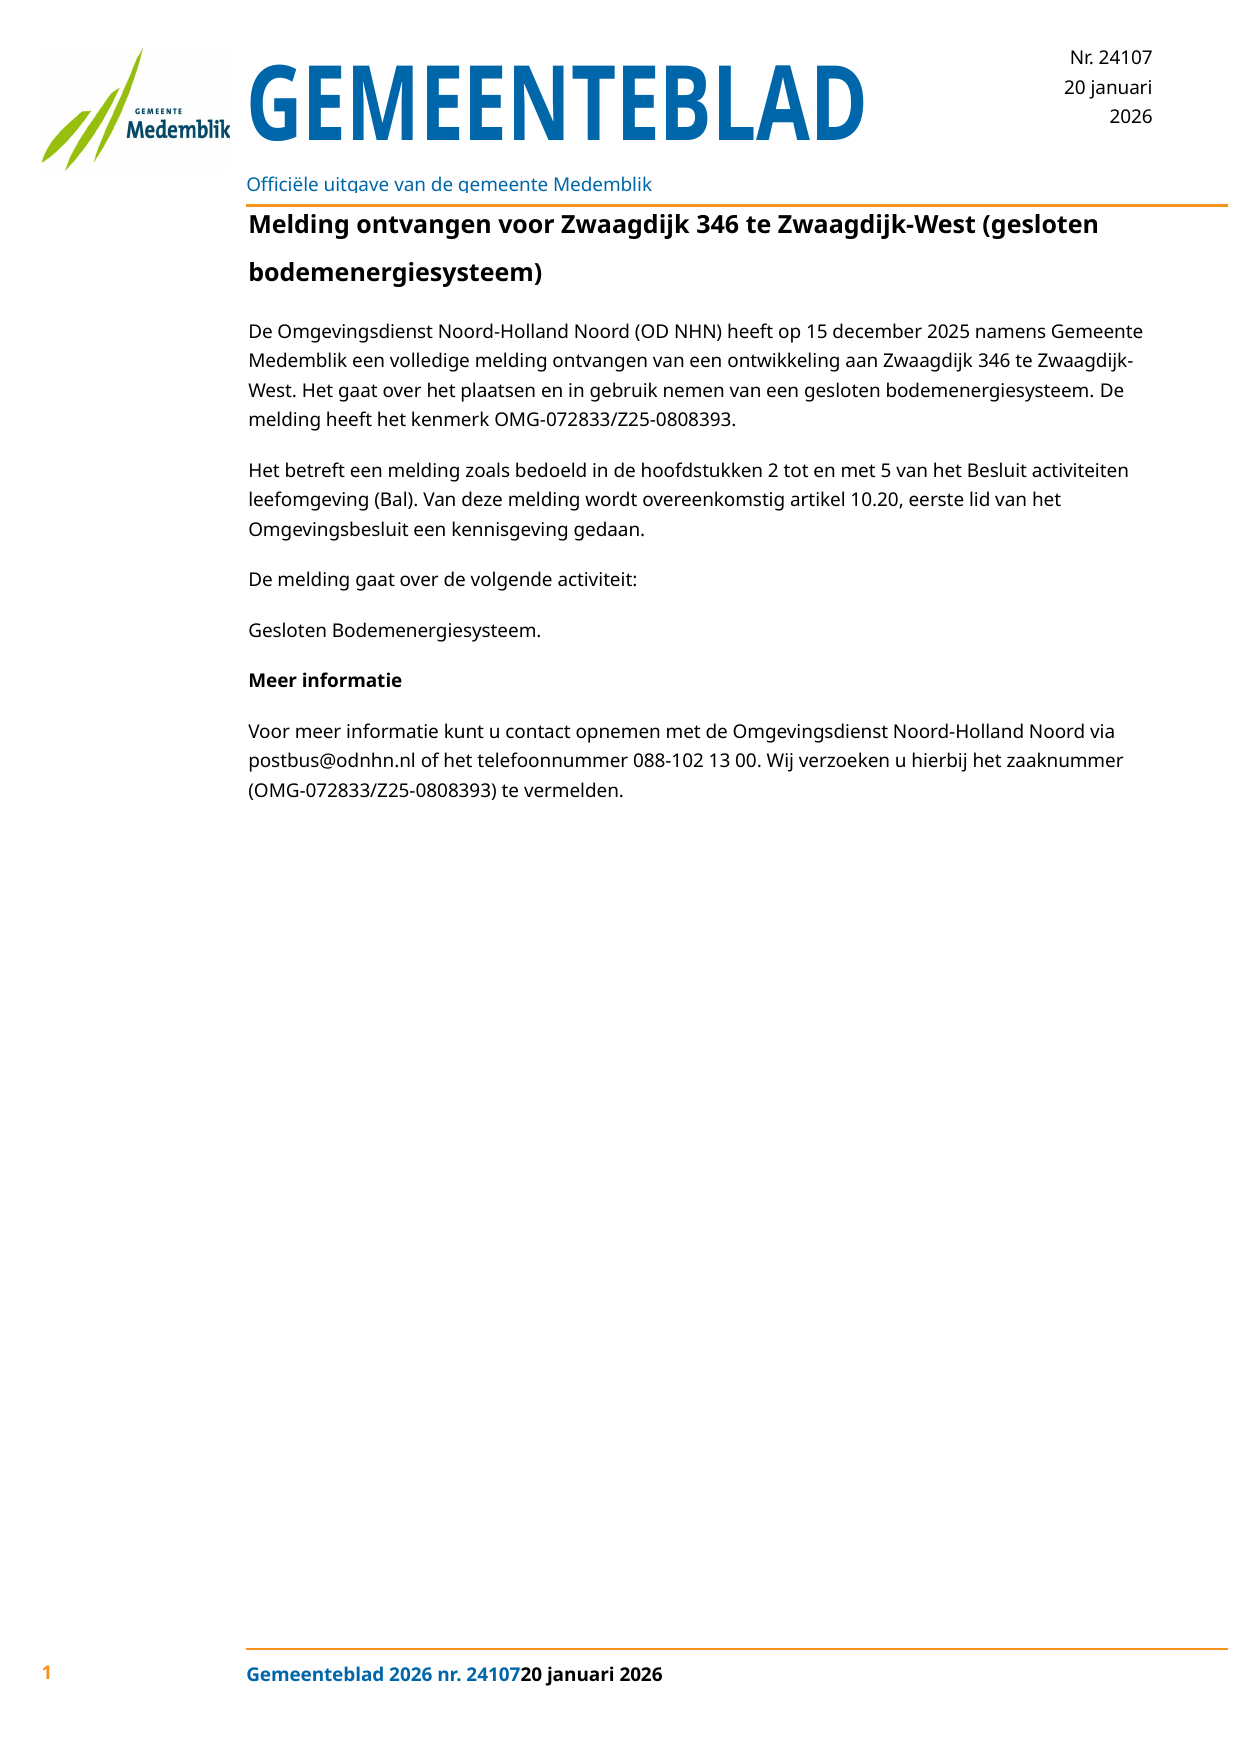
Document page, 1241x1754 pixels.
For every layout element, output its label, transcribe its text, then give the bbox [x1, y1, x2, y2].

text Voor meer informatie kunt u contact opnemen met de Omgevingsdienst Noord-Holland Noord via postbus@odnhn.nl of het telefoonnummer 088-102 13 00. Wij verzoeken u hierbij het zaaknummer (OMG-072833/Z25-0808393) te vermelden. [248, 718, 1152, 803]
text Meer informatie [248, 667, 1152, 693]
text Het betreft een melding zoals bedoeld in de hoofdstukken 2 tot en met 5 van het Besluit activiteiten leefomgeving (Bal). Van deze melding wordt overeenkomstig artikel 10.20, eerste lid van het Omgevingsbesluit een kennisgeving gedaan. [248, 457, 1152, 542]
text Melding ontvangen voor Zwaagdijk 346 te Zwaagdijk-West (gesloten bodemenergiesysteem) [248, 207, 1152, 288]
text De melding gaat over de volgende activiteit: [248, 567, 1152, 592]
text Gesloten Bodemenergiesysteem. [248, 617, 1152, 643]
picture [41, 47, 231, 172]
text De Omgevingsdienst Noord-Holland Noord (OD NHN) heeft op 15 december 2025 namens Gemeente Medemblik een volledige melding ontvangen van een ontwikkeling aan Zwaagdijk 346 te Zwaagdijk-West. Het gaat over het plaatsen en in gebruik nemen van een gesloten bodemenergiesysteem. De melding heeft het kenmerk OMG-072833/Z25-0808393. [248, 318, 1152, 432]
